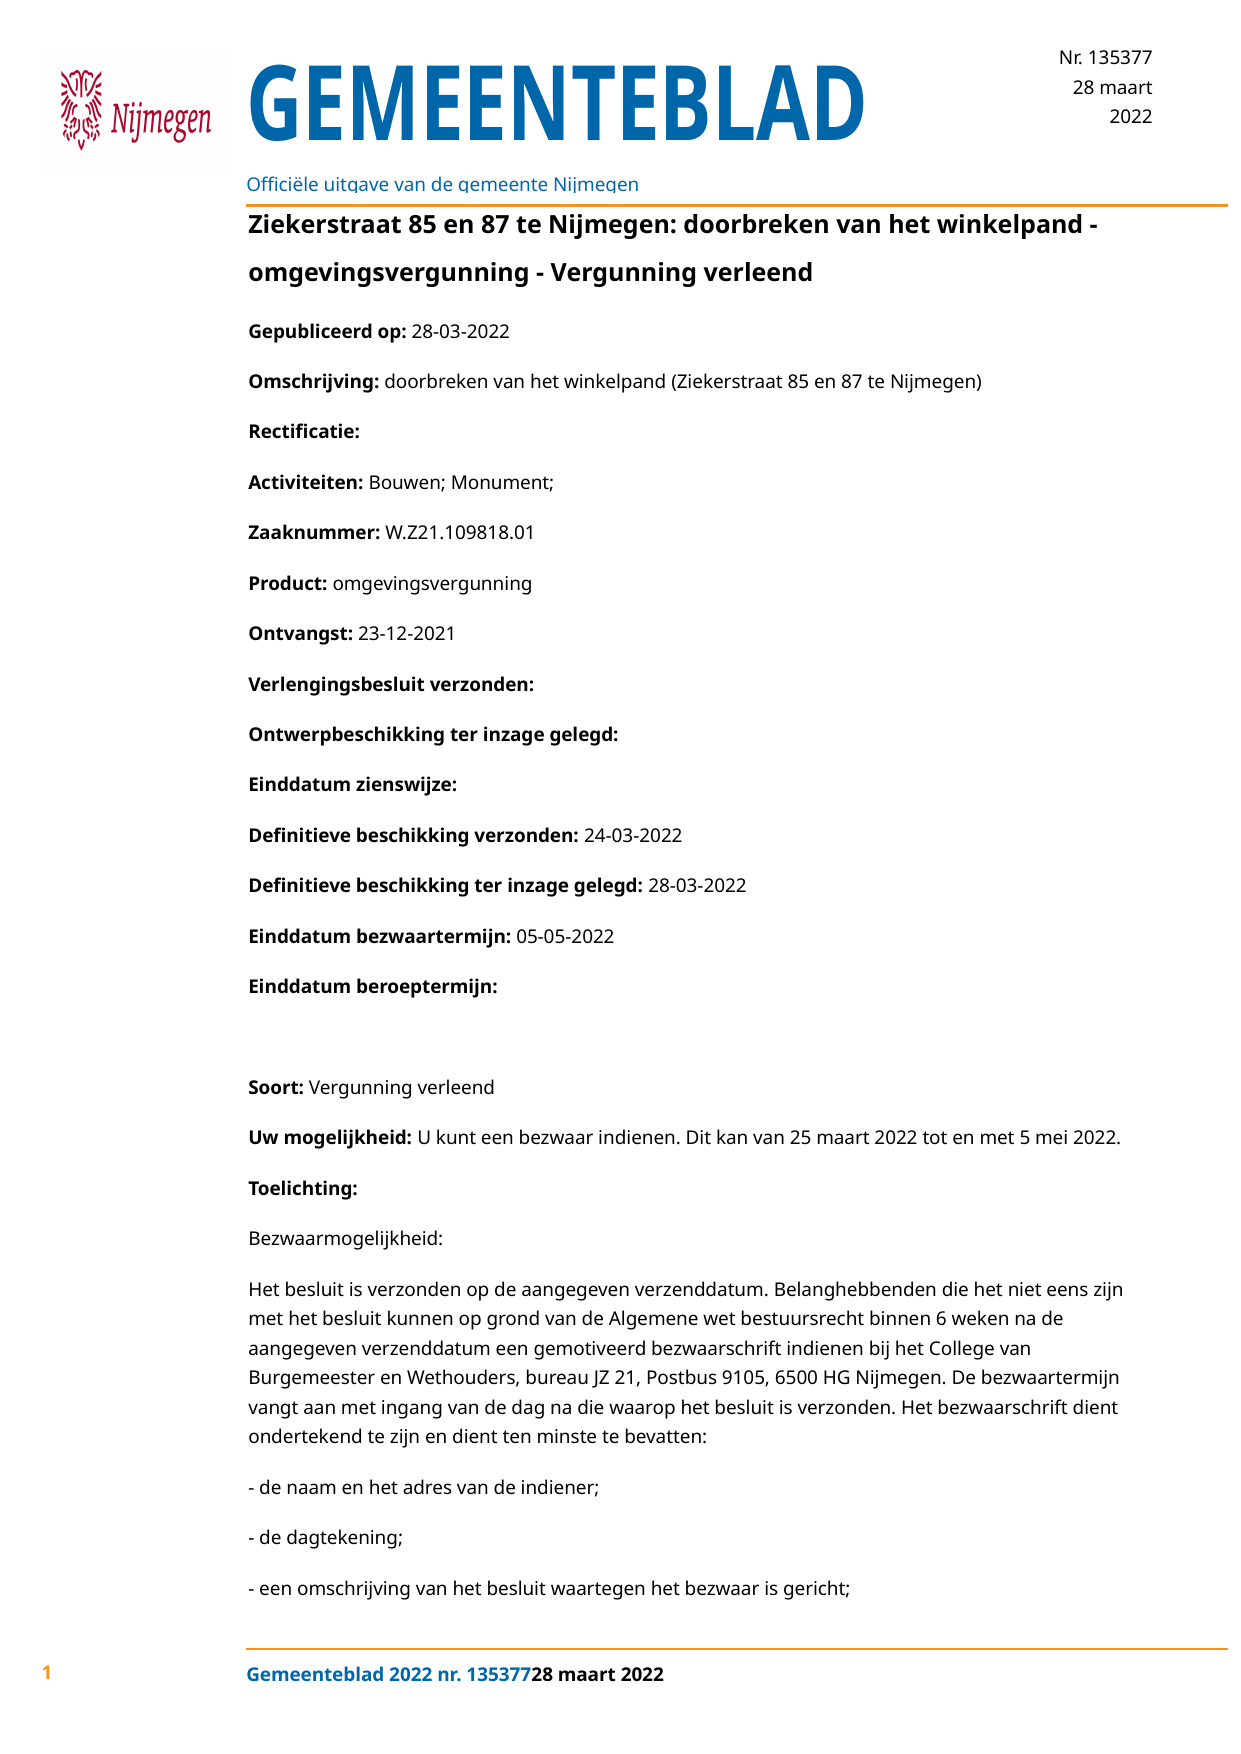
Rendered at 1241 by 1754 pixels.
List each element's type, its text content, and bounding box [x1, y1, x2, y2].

text Definitieve beschikking ter inzage gelegd: 28-03-2022 [248, 872, 1152, 898]
text Toelichting: [248, 1175, 1152, 1201]
text Uw mogelijkheid: U kunt een bezwaar indienen. Dit kan van 25 maart 2022 tot en met 5 mei 2022. [248, 1124, 1152, 1150]
text Einddatum bezwaartermijn: 05-05-2022 [248, 923, 1152, 949]
text Rectificatie: [248, 419, 1152, 444]
text Soort: Vergunning verleend [248, 1074, 1152, 1100]
text - de dagtekening; [248, 1524, 1152, 1550]
text Activiteiten: Bouwen; Monument; [248, 469, 1152, 495]
text Omschrijving: doorbreken van het winkelpand (Ziekerstraat 85 en 87 te Nijmegen) [248, 368, 1152, 394]
text Ziekerstraat 85 en 87 te Nijmegen: doorbreken van het winkelpand - omgevingsvergunning - Vergunning verleend [248, 207, 1152, 288]
text Ontwerpbeschikking ter inzage gelegd: [248, 721, 1152, 747]
text - een omschrijving van het besluit waartegen het bezwaar is gericht; [248, 1575, 1152, 1601]
picture [41, 47, 231, 172]
text Bezwaarmogelijkheid: [248, 1225, 1152, 1251]
text - de naam en het adres van de indiener; [248, 1474, 1152, 1500]
text Product: omgevingsvergunning [248, 570, 1152, 596]
text Einddatum beroeptermijn: [248, 973, 1152, 999]
text Verlengingsbesluit verzonden: [248, 671, 1152, 697]
text Definitieve beschikking verzonden: 24-03-2022 [248, 822, 1152, 848]
text Het besluit is verzonden op de aangegeven verzenddatum. Belanghebbenden die het niet eens zijn met het besluit kunnen op grond van de Algemene wet bestuursrecht binnen 6 weken na de aangegeven verzenddatum een gemotiveerd bezwaarschrift indienen bij het College van Burgemeester en Wethouders, bureau JZ 21, Postbus 9105, 6500 HG Nijmegen. De bezwaartermijn vangt aan met ingang van de dag na die waarop het besluit is verzonden. Het bezwaarschrift dient ondertekend te zijn en dient ten minste te bevatten: [248, 1276, 1152, 1449]
text Gepubliceerd op: 28-03-2022 [248, 318, 1152, 344]
text Einddatum zienswijze: [248, 772, 1152, 797]
text Ontvangst: 23-12-2021 [248, 620, 1152, 646]
text Zaaknummer: W.Z21.109818.01 [248, 519, 1152, 545]
